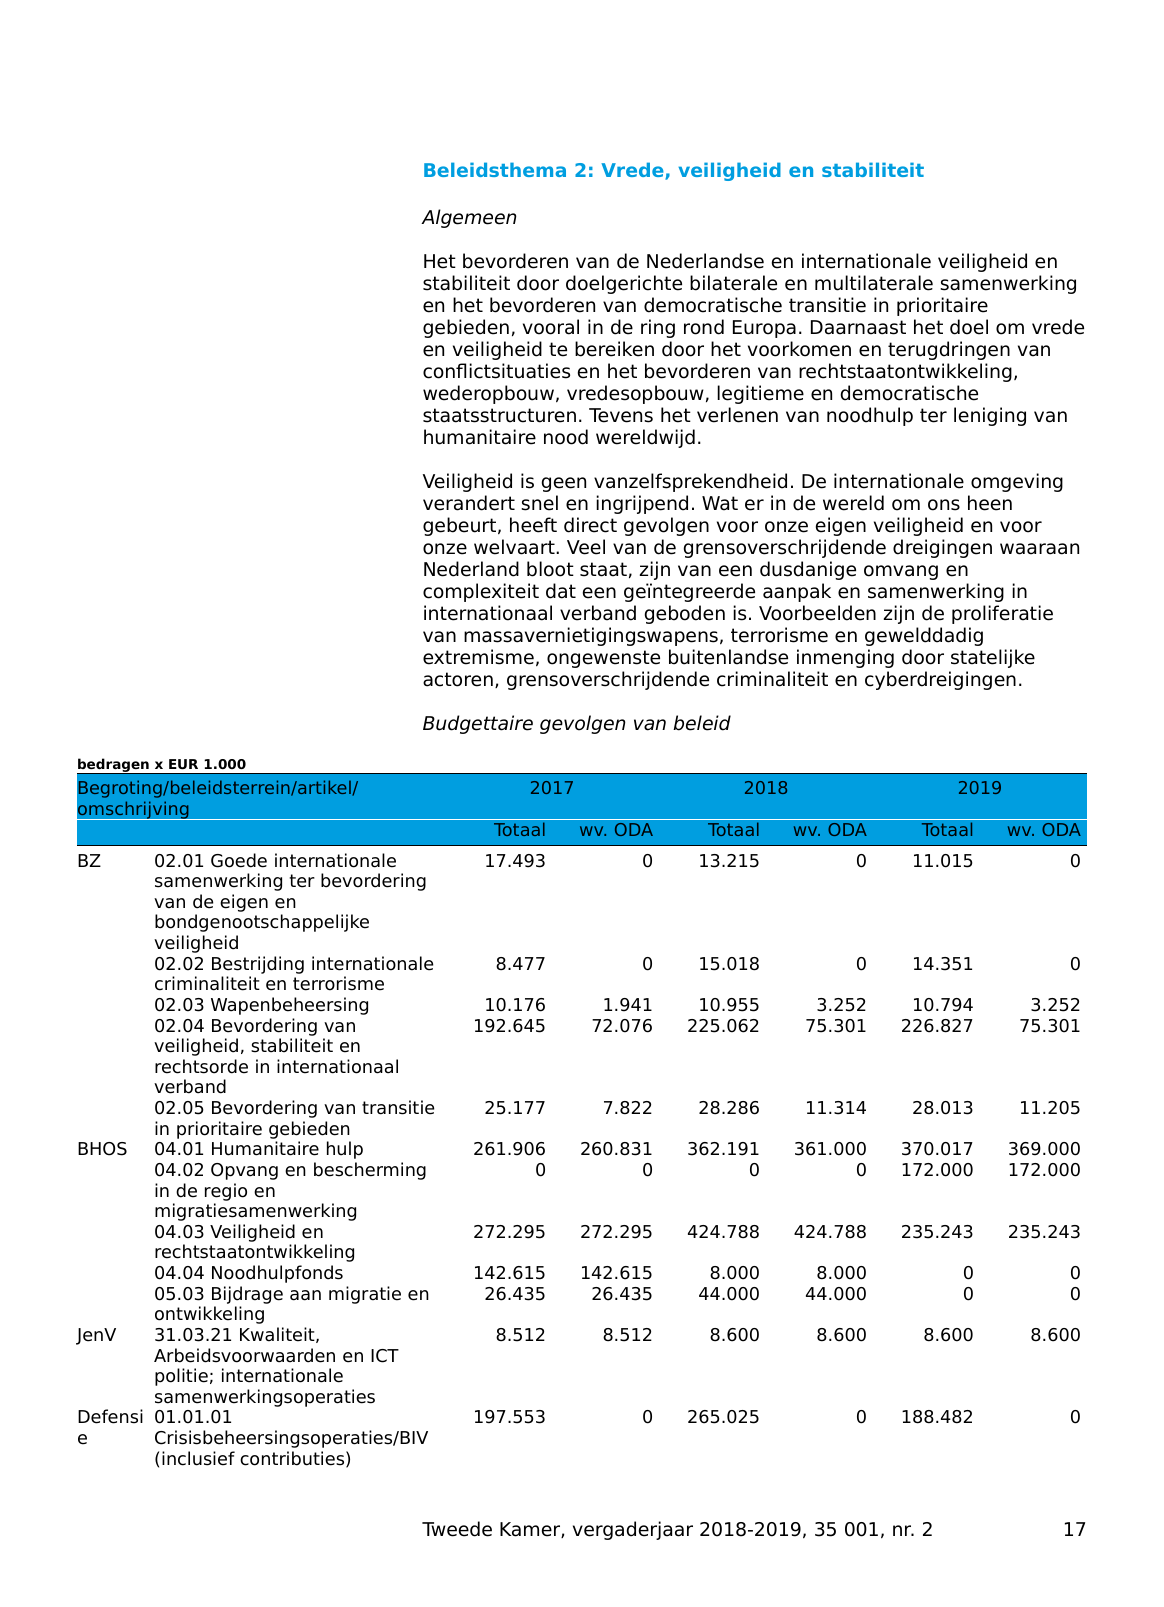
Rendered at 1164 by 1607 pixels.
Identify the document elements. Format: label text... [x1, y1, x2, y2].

table_cell 361.000 [766, 1139, 873, 1160]
text Het bevorderen van de Nederlandse en internationale veiligheid en stabiliteit door doelgerichte bilaterale en multilaterale samenwerking en het bevorderen van democratische transitie in prioritaire gebieden, vooral in de ring rond Europa. Daarnaast het doel om vrede en veiligheid te bereiken door het voorkomen en terugdringen van conflictsituaties en het bevorderen van rechtstaatontwikkeling, wederopbouw, vredesopbouw, legitieme en democratische staatsstructuren. Tevens het verlenen van noodhulp ter leniging van humanitaire nood wereldwijd. [422, 251, 1087, 449]
table_cell 0 [766, 954, 873, 995]
table_cell 261.906 [445, 1139, 552, 1160]
table_cell 370.017 [873, 1139, 980, 1160]
table_cell 26.435 [552, 1284, 659, 1325]
table_cell [77, 1098, 148, 1139]
table_cell [77, 1284, 148, 1325]
table_cell Begroting/beleidsterrein/artikel/omschrijving [77, 774, 445, 819]
table_cell 04.03 Veiligheid en rechtstaatontwikkeling [148, 1222, 445, 1263]
table_cell 05.03 Bijdrage aan migratie en ontwikkeling [148, 1284, 445, 1325]
table_cell 02.03 Wapenbeheersing [148, 995, 445, 1016]
table_cell [148, 820, 445, 845]
table_cell 172.000 [873, 1160, 980, 1222]
text Veiligheid is geen vanzelfsprekendheid. De internationale omgeving verandert snel en ingrijpend. Wat er in de wereld om ons heen gebeurt, heeft direct gevolgen voor onze eigen veiligheid en voor onze welvaart. Veel van de grensoverschrijdende dreigingen waaraan Nederland bloot staat, zijn van een dusdanige omvang en complexiteit dat een geïntegreerde aanpak en samenwerking in internationaal verband geboden is. Voorbeelden zijn de proliferatie van massavernietigingswapens, terrorisme en gewelddadig extremisme, ongewenste buitenlandse inmenging door statelijke actoren, grensoverschrijdende criminaliteit en cyberdreigingen. [422, 471, 1087, 691]
table_cell 0 [659, 1160, 766, 1222]
table_cell JenV [77, 1325, 148, 1407]
table_cell 172.000 [980, 1160, 1087, 1222]
table_cell 8.600 [980, 1325, 1087, 1407]
table_cell Totaal [873, 820, 980, 845]
table_cell 02.04 Bevordering van veiligheid, stabiliteit en rechtsorde in internationaal verband [148, 1016, 445, 1098]
table_cell 44.000 [766, 1284, 873, 1325]
table_cell 13.215 [659, 846, 766, 954]
table_cell 142.615 [552, 1263, 659, 1284]
table_cell 8.512 [445, 1325, 552, 1407]
table_cell 28.013 [873, 1098, 980, 1139]
subtitle Budgettaire gevolgen van beleid [422, 713, 1087, 735]
table_cell 8.000 [766, 1263, 873, 1284]
table_cell 0 [552, 1408, 659, 1469]
table_cell 0 [552, 954, 659, 995]
table_cell 0 [980, 1263, 1087, 1284]
table_cell 11.205 [980, 1098, 1087, 1139]
table_cell 272.295 [445, 1222, 552, 1263]
table_cell 72.076 [552, 1016, 659, 1098]
table_cell 8.512 [552, 1325, 659, 1407]
table_cell 8.600 [766, 1325, 873, 1407]
table_cell [77, 1263, 148, 1284]
table_cell [77, 995, 148, 1016]
table_cell 188.482 [873, 1408, 980, 1469]
table_cell 14.351 [873, 954, 980, 995]
table_cell 0 [873, 1263, 980, 1284]
table_cell wv. ODA [766, 820, 873, 845]
table_cell 04.02 Opvang en bescherming in de regio en migratiesamenwerking [148, 1160, 445, 1222]
table_header bedragen x EUR 1.000 [77, 757, 1087, 773]
table_cell 197.553 [445, 1408, 552, 1469]
table_cell 192.645 [445, 1016, 552, 1098]
table_cell 362.191 [659, 1139, 766, 1160]
table_cell 0 [980, 846, 1087, 954]
table_cell [77, 954, 148, 995]
table_cell 04.04 Noodhulpfonds [148, 1263, 445, 1284]
table_cell 142.615 [445, 1263, 552, 1284]
table_cell 8.600 [873, 1325, 980, 1407]
table_cell 3.252 [980, 995, 1087, 1016]
table_cell 0 [873, 1284, 980, 1325]
table_cell 15.018 [659, 954, 766, 995]
table_cell 10.176 [445, 995, 552, 1016]
table_cell 424.788 [659, 1222, 766, 1263]
table_cell 0 [980, 1284, 1087, 1325]
table_cell [77, 1016, 148, 1098]
table_cell 31.03.21 Kwaliteit, Arbeidsvoorwaarden en ICT politie; internationale samenwerkingsoperaties [148, 1325, 445, 1407]
table_cell 75.301 [766, 1016, 873, 1098]
table_cell 28.286 [659, 1098, 766, 1139]
table_cell Totaal [659, 820, 766, 845]
table_cell BHOS [77, 1139, 148, 1160]
table_cell 8.477 [445, 954, 552, 995]
table_cell 226.827 [873, 1016, 980, 1098]
table_cell 10.955 [659, 995, 766, 1016]
table_cell wv. ODA [552, 820, 659, 845]
table_cell 02.02 Bestrijding internationale criminaliteit en terrorisme [148, 954, 445, 995]
table_cell Totaal [445, 820, 552, 845]
table_cell 8.600 [659, 1325, 766, 1407]
table_cell 02.05 Bevordering van transitie in prioritaire gebieden [148, 1098, 445, 1139]
table_cell 1.941 [552, 995, 659, 1016]
table_cell 225.062 [659, 1016, 766, 1098]
table_cell BZ [77, 846, 148, 954]
table_cell [77, 820, 148, 845]
table_cell 75.301 [980, 1016, 1087, 1098]
table_cell 424.788 [766, 1222, 873, 1263]
table_cell 235.243 [873, 1222, 980, 1263]
table_cell 265.025 [659, 1408, 766, 1469]
table_cell 0 [552, 846, 659, 954]
table_cell 2018 [659, 774, 873, 819]
table_cell 369.000 [980, 1139, 1087, 1160]
table_cell [77, 1222, 148, 1263]
subtitle Beleidsthema 2: Vrede, veiligheid en stabiliteit [422, 160, 1087, 182]
table_cell 17.493 [445, 846, 552, 954]
table_cell 11.015 [873, 846, 980, 954]
table_cell 04.01 Humanitaire hulp [148, 1139, 445, 1160]
table_cell 3.252 [766, 995, 873, 1016]
table_cell 260.831 [552, 1139, 659, 1160]
table_cell 01.01.01 Crisisbeheersingsoperaties/BIV (inclusief contributies) [148, 1408, 445, 1469]
table_cell 26.435 [445, 1284, 552, 1325]
table_cell Defensie [77, 1408, 148, 1469]
table_cell 10.794 [873, 995, 980, 1016]
table_cell 0 [766, 846, 873, 954]
table_cell 0 [766, 1160, 873, 1222]
table_cell wv. ODA [980, 820, 1087, 845]
table_cell 0 [980, 954, 1087, 995]
table_cell 272.295 [552, 1222, 659, 1263]
table_cell 2019 [873, 774, 1087, 819]
table_cell 02.01 Goede internationale samenwerking ter bevordering van de eigen en bondgenootschappelijke veiligheid [148, 846, 445, 954]
table_cell 2017 [445, 774, 659, 819]
table_cell 0 [552, 1160, 659, 1222]
table_cell 44.000 [659, 1284, 766, 1325]
table_cell 0 [445, 1160, 552, 1222]
table_cell 11.314 [766, 1098, 873, 1139]
table_cell 235.243 [980, 1222, 1087, 1263]
table_cell 0 [980, 1408, 1087, 1469]
table_cell 0 [766, 1408, 873, 1469]
subtitle Algemeen [422, 207, 1087, 229]
table_cell 7.822 [552, 1098, 659, 1139]
table_cell [77, 1160, 148, 1222]
table_cell 25.177 [445, 1098, 552, 1139]
table_cell 8.000 [659, 1263, 766, 1284]
